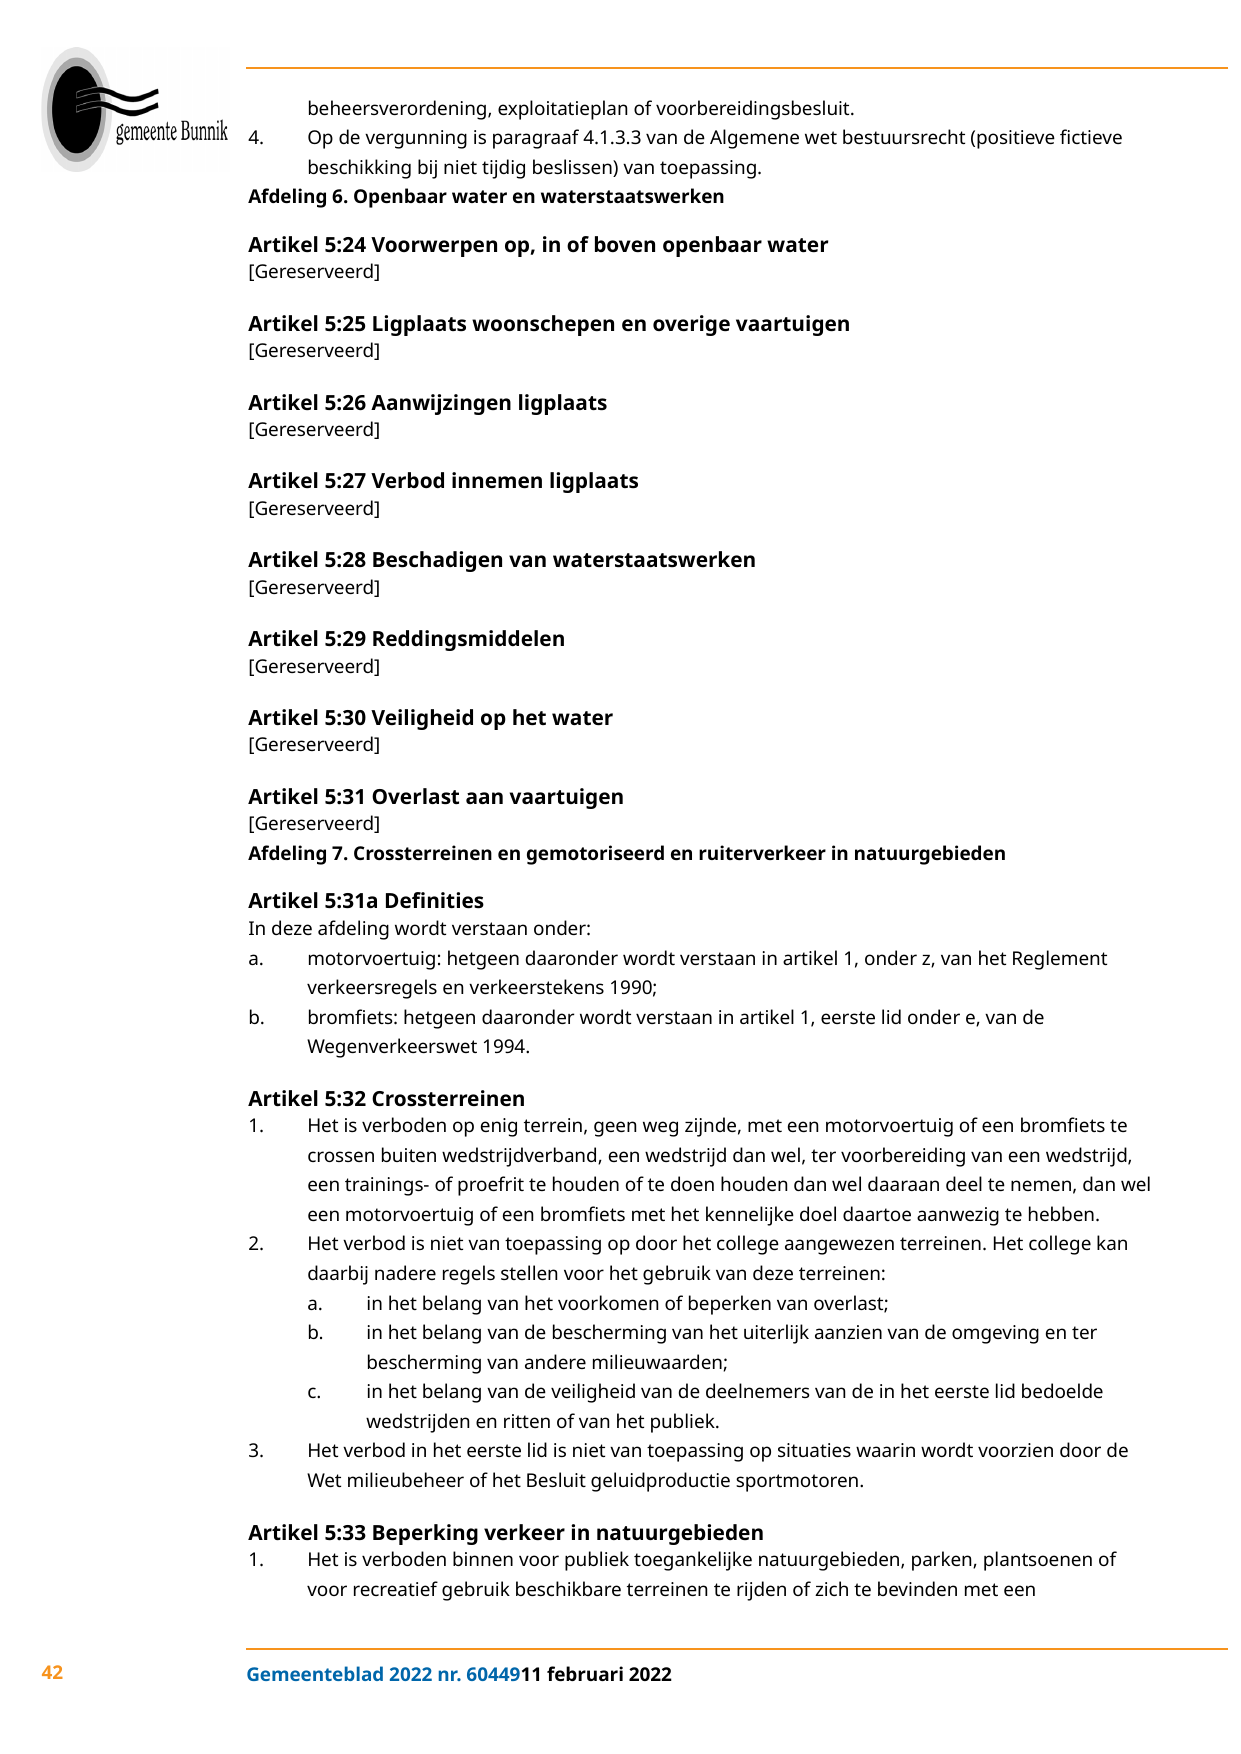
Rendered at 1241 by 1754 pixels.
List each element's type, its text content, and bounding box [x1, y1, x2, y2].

text Artikel 5:33 Beperking verkeer in natuurgebieden [248, 1518, 1152, 1546]
text Artikel 5:31a Definities [248, 887, 1152, 915]
text Artikel 5:27 Verbod innemen ligplaats [248, 467, 1152, 495]
list Het is verboden op enig terrein, geen weg zijnde, met een motorvoertuig of een bromfiets te crossen buiten wedstrijdverband, een wedstrijd dan wel, ter voorbereiding van een wedstrijd, een trainings- of proefrit te houden of te doen houden dan wel daaraan deel te nemen, dan wel een motorvoertuig of een bromfiets met het kennelijke doel daartoe aanwezig te hebben. [248, 1112, 1152, 1227]
text [Gereserveerd] [248, 811, 1152, 836]
text Artikel 5:31 Overlast aan vaartuigen [248, 782, 1152, 811]
list in het belang van het voorkomen of beperken van overlast; [307, 1290, 1152, 1316]
text [Gereserveerd] [248, 337, 1152, 363]
text Afdeling 6. Openbaar water en waterstaatswerken [248, 183, 1152, 209]
list Het verbod in het eerste lid is niet van toepassing op situaties waarin wordt voorzien door de Wet milieubeheer of het Besluit geluidproductie sportmotoren. [248, 1438, 1152, 1493]
list in het belang van de bescherming van het uiterlijk aanzien van de omgeving en ter bescherming van andere milieuwaarden; [307, 1319, 1152, 1375]
text [Gereserveerd] [248, 653, 1152, 678]
text [Gereserveerd] [248, 258, 1152, 284]
text [Gereserveerd] [248, 495, 1152, 521]
text Artikel 5:30 Veiligheid op het water [248, 703, 1152, 732]
text Artikel 5:24 Voorwerpen op, in of boven openbaar water [248, 230, 1152, 258]
list motorvoertuig: hetgeen daaronder wordt verstaan in artikel 1, onder z, van het Reglement verkeersregels en verkeerstekens 1990; [248, 945, 1152, 1000]
list bromfiets: hetgeen daaronder wordt verstaan in artikel 1, eerste lid onder e, van de Wegenverkeerswet 1994. [248, 1004, 1152, 1059]
text [Gereserveerd] [248, 574, 1152, 600]
text [Gereserveerd] [248, 416, 1152, 442]
text In deze afdeling wordt verstaan onder: [248, 915, 1152, 941]
list beheersverordening, exploitatieplan of voorbereidingsbesluit. [248, 95, 1152, 121]
text [Gereserveerd] [248, 732, 1152, 757]
picture [41, 47, 231, 172]
list Het verbod is niet van toepassing op door het college aangewezen terreinen. Het college kan daarbij nadere regels stellen voor het gebruik van deze terreinen: [248, 1231, 1152, 1286]
text Artikel 5:28 Beschadigen van waterstaatswerken [248, 546, 1152, 574]
text Artikel 5:26 Aanwijzingen ligplaats [248, 388, 1152, 416]
text Artikel 5:29 Reddingsmiddelen [248, 624, 1152, 653]
list Op de vergunning is paragraaf 4.1.3.3 van de Algemene wet bestuursrecht (positieve fictieve beschikking bij niet tijdig beslissen) van toepassing. [248, 124, 1152, 180]
list Het is verboden binnen voor publiek toegankelijke natuurgebieden, parken, plantsoenen of voor recreatief gebruik beschikbare terreinen te rijden of zich te bevinden met een [248, 1546, 1152, 1601]
text Artikel 5:25 Ligplaats woonschepen en overige vaartuigen [248, 309, 1152, 337]
text Afdeling 7. Crossterreinen en gemotoriseerd en ruiterverkeer in natuurgebieden [248, 840, 1152, 866]
text Artikel 5:32 Crossterreinen [248, 1084, 1152, 1112]
list in het belang van de veiligheid van de deelnemers van de in het eerste lid bedoelde wedstrijden en ritten of van het publiek. [307, 1378, 1152, 1434]
